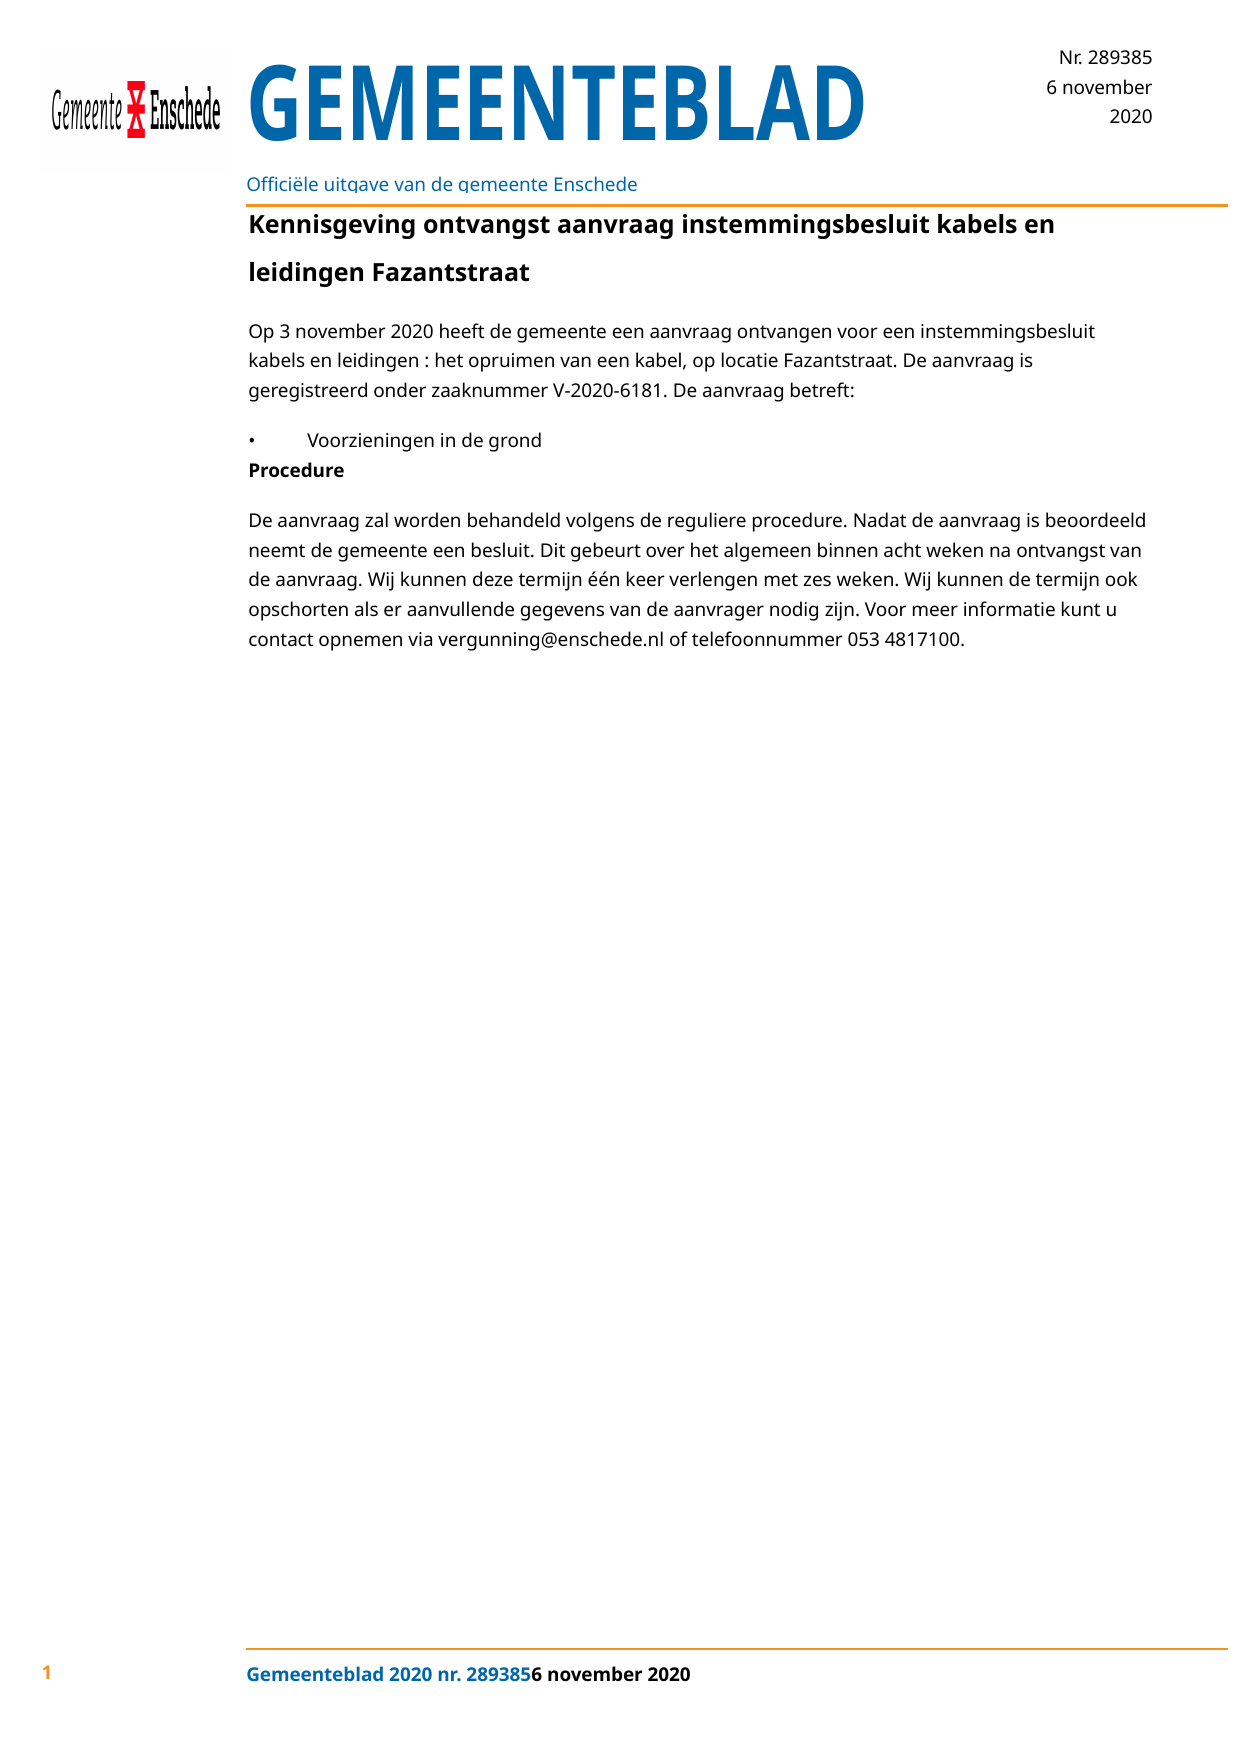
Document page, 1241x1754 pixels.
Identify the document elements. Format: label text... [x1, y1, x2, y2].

text Op 3 november 2020 heeft de gemeente een aanvraag ontvangen voor een instemmingsbesluit kabels en leidingen : het opruimen van een kabel, op locatie Fazantstraat. De aanvraag is geregistreerd onder zaaknummer V-2020-6181. De aanvraag betreft: [248, 318, 1152, 403]
text De aanvraag zal worden behandeld volgens de reguliere procedure. Nadat de aanvraag is beoordeeld neemt de gemeente een besluit. Dit gebeurt over het algemeen binnen acht weken na ontvangst van de aanvraag. Wij kunnen deze termijn één keer verlengen met zes weken. Wij kunnen de termijn ook opschorten als er aanvullende gegevens van de aanvrager nodig zijn. Voor meer informatie kunt u contact opnemen via vergunning@enschede.nl of telefoonnummer 053 4817100. [248, 507, 1152, 652]
picture [41, 47, 231, 172]
list Voorzieningen in de grond [248, 427, 1152, 453]
text Procedure [248, 457, 1152, 483]
text Kennisgeving ontvangst aanvraag instemmingsbesluit kabels en leidingen Fazantstraat [248, 207, 1152, 288]
